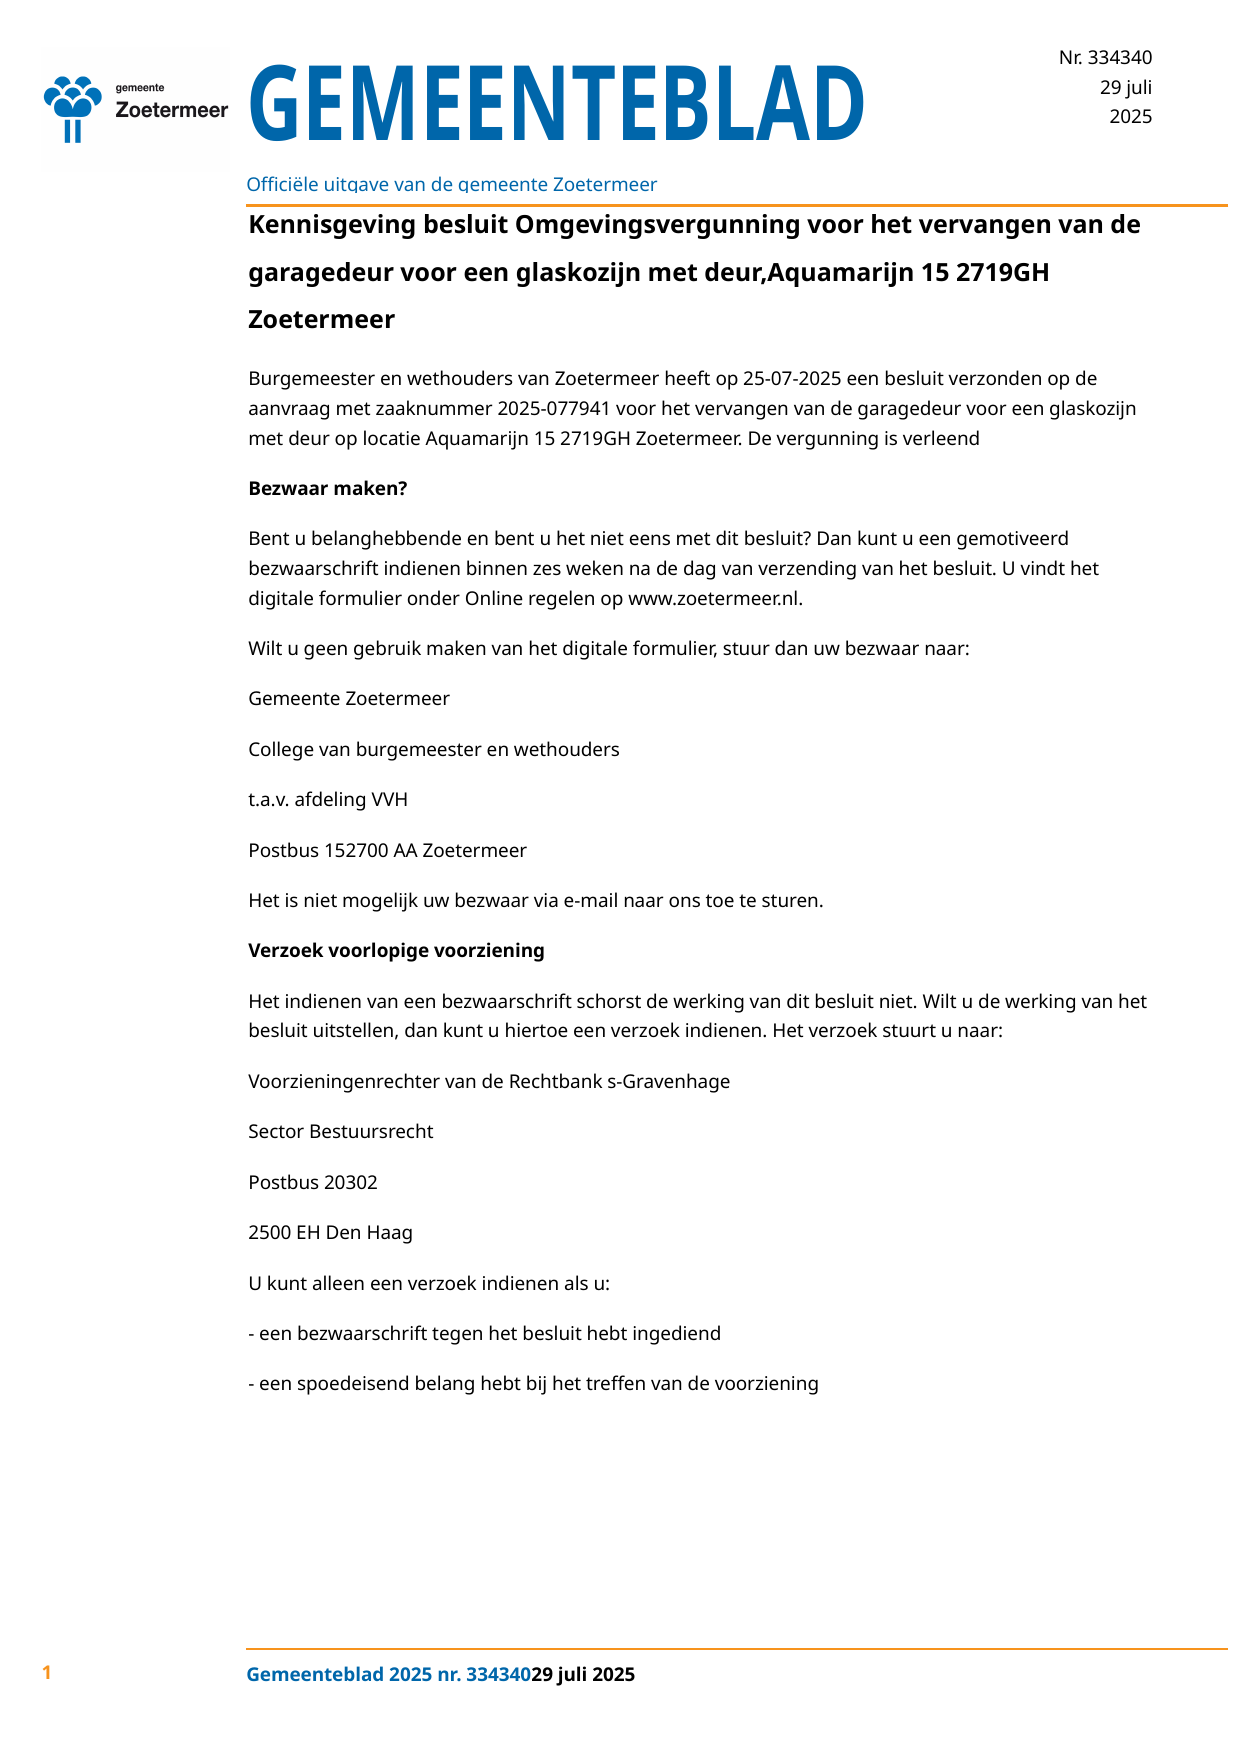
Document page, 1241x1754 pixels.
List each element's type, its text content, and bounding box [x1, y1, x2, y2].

text Bent u belanghebbende en bent u het niet eens met dit besluit? Dan kunt u een gemotiveerd bezwaarschrift indienen binnen zes weken na de dag van verzending van het besluit. U vindt het digitale formulier onder Online regelen op www.zoetermeer.nl. [248, 526, 1152, 610]
text Voorzieningenrechter van de Rechtbank s-Gravenhage [248, 1068, 1152, 1094]
text - een spoedeisend belang hebt bij het treffen van de voorziening [248, 1371, 1152, 1396]
text U kunt alleen een verzoek indienen als u: [248, 1270, 1152, 1295]
text Het is niet mogelijk uw bezwaar via e-mail naar ons toe te sturen. [248, 887, 1152, 913]
text Postbus 152700 AA Zoetermeer [248, 837, 1152, 862]
text Gemeente Zoetermeer [248, 686, 1152, 711]
text Het indienen van een bezwaarschrift schorst de werking van dit besluit niet. Wilt u de werking van het besluit uitstellen, dan kunt u hiertoe een verzoek indienen. Het verzoek stuurt u naar: [248, 988, 1152, 1043]
text Bezwaar maken? [248, 475, 1152, 501]
text 2500 EH Den Haag [248, 1219, 1152, 1245]
picture [41, 47, 231, 172]
text Wilt u geen gebruik maken van het digitale formulier, stuur dan uw bezwaar naar: [248, 635, 1152, 661]
text Burgemeester en wethouders van Zoetermeer heeft op 25-07-2025 een besluit verzonden op de aanvraag met zaaknummer 2025-077941 voor het vervangen van de garagedeur voor een glaskozijn met deur op locatie Aquamarijn 15 2719GH Zoetermeer. De vergunning is verleend [248, 366, 1152, 450]
text Sector Bestuursrecht [248, 1118, 1152, 1144]
text - een bezwaarschrift tegen het besluit hebt ingediend [248, 1320, 1152, 1346]
text t.a.v. afdeling VVH [248, 786, 1152, 812]
text College van burgemeester en wethouders [248, 736, 1152, 762]
text Kennisgeving besluit Omgevingsvergunning voor het vervangen van de garagedeur voor een glaskozijn met deur,Aquamarijn 15 2719GH Zoetermeer [248, 207, 1152, 336]
text Postbus 20302 [248, 1169, 1152, 1194]
text Verzoek voorlopige voorziening [248, 938, 1152, 963]
